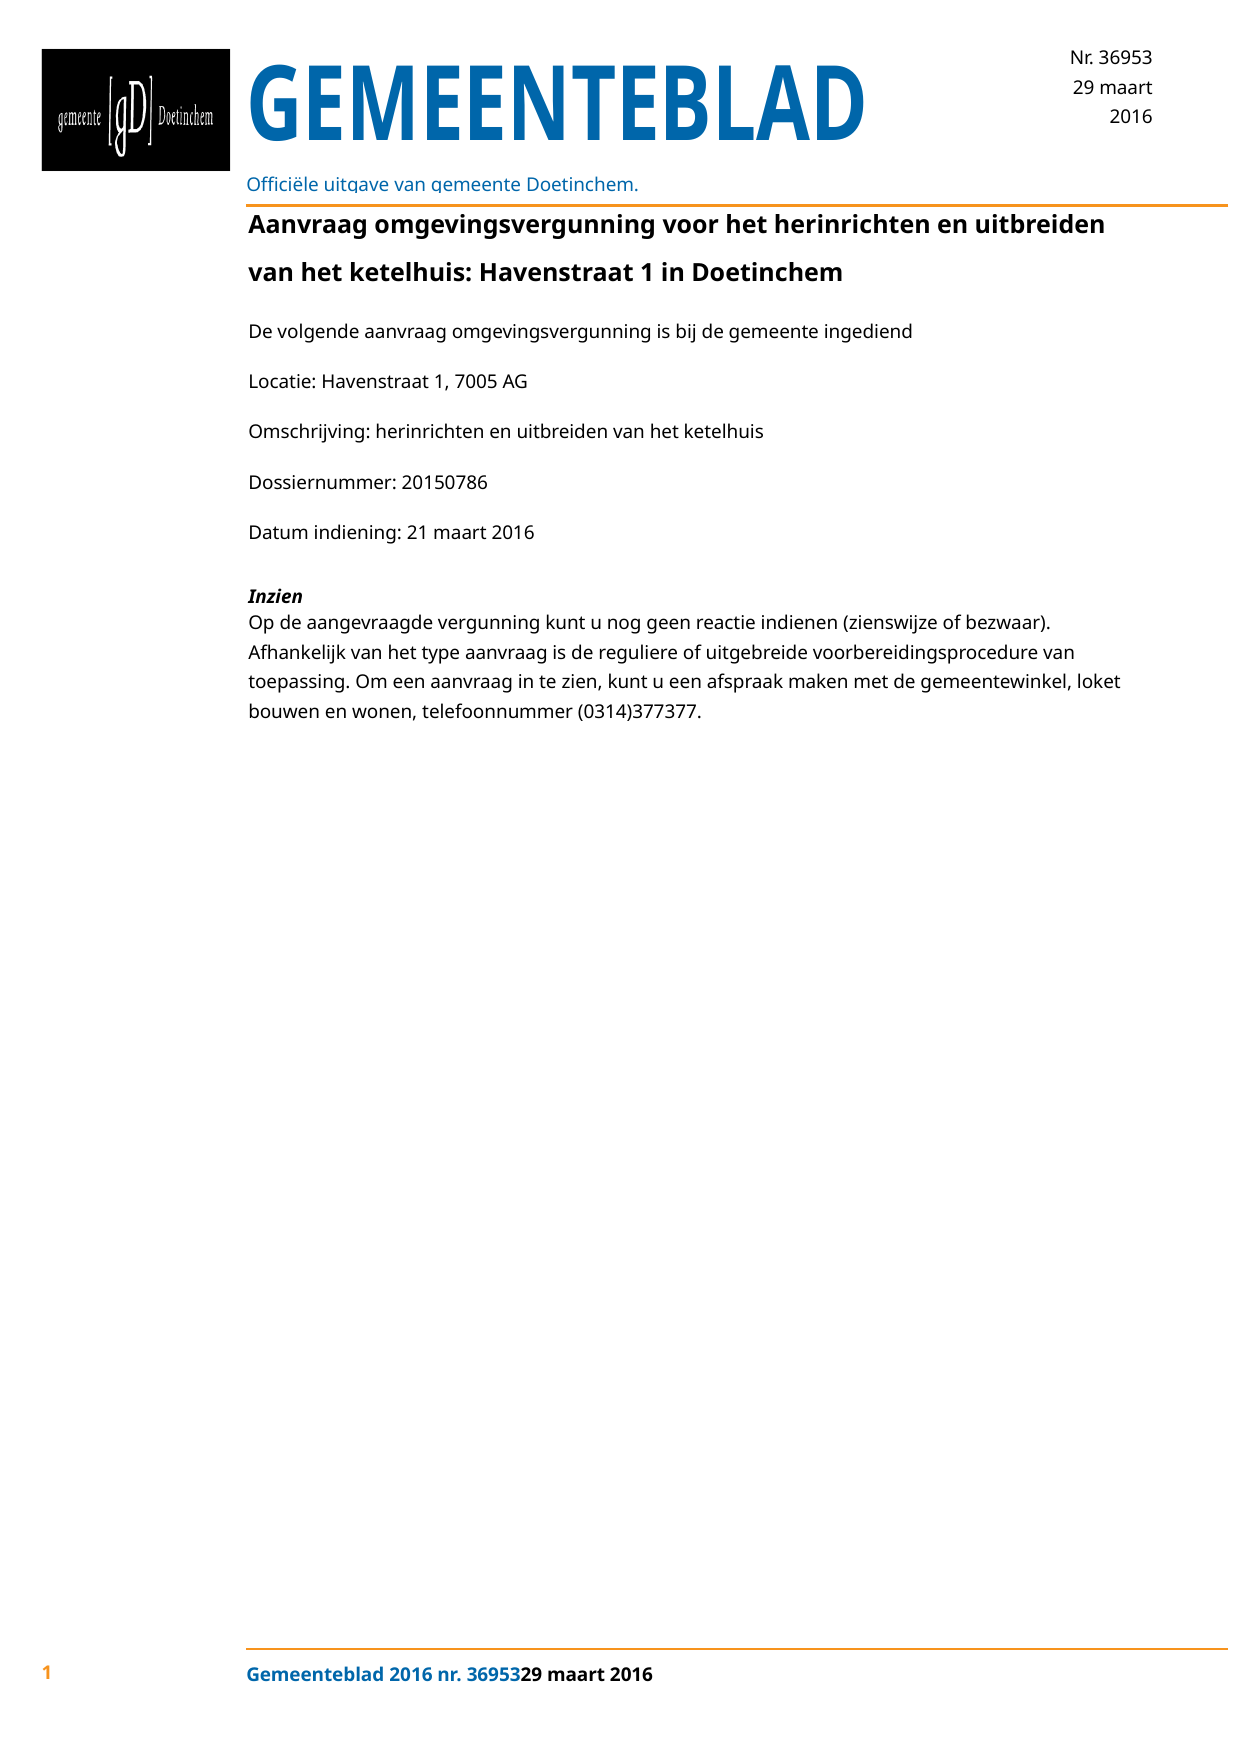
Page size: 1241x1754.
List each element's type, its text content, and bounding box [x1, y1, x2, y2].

text Locatie: Havenstraat 1, 7005 AG [248, 368, 1152, 394]
text Datum indiening: 21 maart 2016 [248, 519, 1152, 545]
text Omschrijving: herinrichten en uitbreiden van het ketelhuis [248, 419, 1152, 444]
text Aanvraag omgevingsvergunning voor het herinrichten en uitbreiden van het ketelhuis: Havenstraat 1 in Doetinchem [248, 207, 1152, 288]
text Inzien [248, 583, 1152, 609]
text De volgende aanvraag omgevingsvergunning is bij de gemeente ingediend [248, 318, 1152, 344]
text Dossiernummer: 20150786 [248, 469, 1152, 495]
text Op de aangevraagde vergunning kunt u nog geen reactie indienen (zienswijze of bezwaar). Afhankelijk van het type aanvraag is de reguliere of uitgebreide voorbereidingsprocedure van toepassing. Om een aanvraag in te zien, kunt u een afspraak maken met de gemeentewinkel, loket bouwen en wonen, telefoonnummer (0314)377377. [248, 609, 1152, 724]
picture [41, 47, 231, 172]
